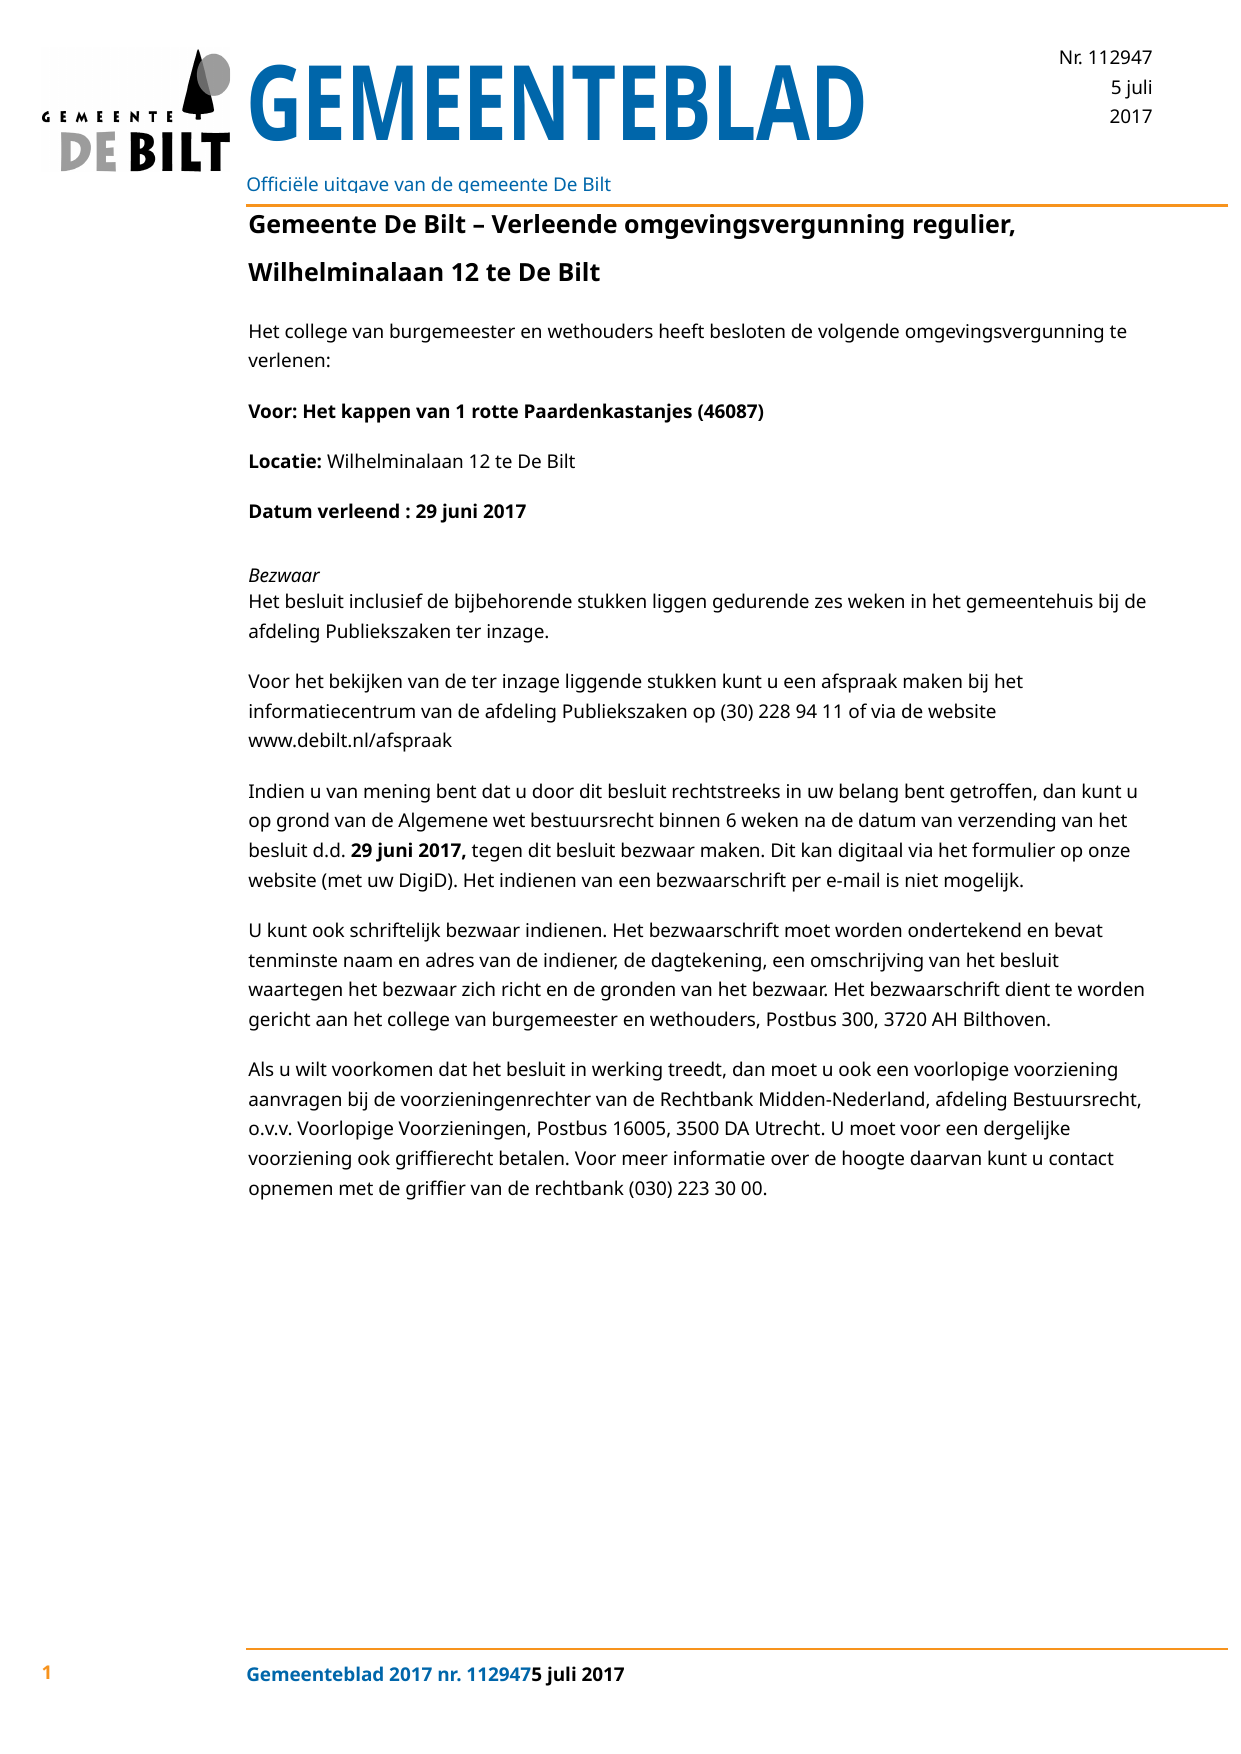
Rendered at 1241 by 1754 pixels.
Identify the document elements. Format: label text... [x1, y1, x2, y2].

text Voor het bekijken van de ter inzage liggende stukken kunt u een afspraak maken bij het informatiecentrum van de afdeling Publiekszaken op (30) 228 94 11 of via de website www.debilt.nl/afspraak [248, 668, 1152, 753]
text Indien u van mening bent dat u door dit besluit rechtstreeks in uw belang bent getroffen, dan kunt u op grond van de Algemene wet bestuursrecht binnen 6 weken na de datum van verzending van het besluit d.d. 29 juni 2017, tegen dit besluit bezwaar maken. Dit kan digitaal via het formulier op onze website (met uw DigiD). Het indienen van een bezwaarschrift per e-mail is niet mogelijk. [248, 778, 1152, 892]
text Het college van burgemeester en wethouders heeft besloten de volgende omgevingsvergunning te verlenen: [248, 318, 1152, 373]
text Datum verleend : 29 juni 2017 [248, 499, 1152, 524]
picture [41, 47, 231, 172]
text Bezwaar [248, 563, 1152, 588]
text Het besluit inclusief de bijbehorende stukken liggen gedurende zes weken in het gemeentehuis bij de afdeling Publiekszaken ter inzage. [248, 588, 1152, 644]
text Locatie: Wilhelminalaan 12 te De Bilt [248, 448, 1152, 474]
text Voor: Het kappen van 1 rotte Paardenkastanjes (46087) [248, 398, 1152, 424]
text Gemeente De Bilt – Verleende omgevingsvergunning regulier, Wilhelminalaan 12 te De Bilt [248, 207, 1152, 288]
text U kunt ook schriftelijk bezwaar indienen. Het bezwaarschrift moet worden ondertekend en bevat tenminste naam en adres van de indiener, de dagtekening, een omschrijving van het besluit waartegen het bezwaar zich richt en de gronden van het bezwaar. Het bezwaarschrift dient te worden gericht aan het college van burgemeester en wethouders, Postbus 300, 3720 AH Bilthoven. [248, 917, 1152, 1032]
text Als u wilt voorkomen dat het besluit in werking treedt, dan moet u ook een voorlopige voorziening aanvragen bij de voorzieningenrechter van de Rechtbank Midden-Nederland, afdeling Bestuursrecht, o.v.v. Voorlopige Voorzieningen, Postbus 16005, 3500 DA Utrecht. U moet voor een dergelijke voorziening ook griffierecht betalen. Voor meer informatie over de hoogte daarvan kunt u contact opnemen met de griffier van de rechtbank (030) 223 30 00. [248, 1056, 1152, 1200]
